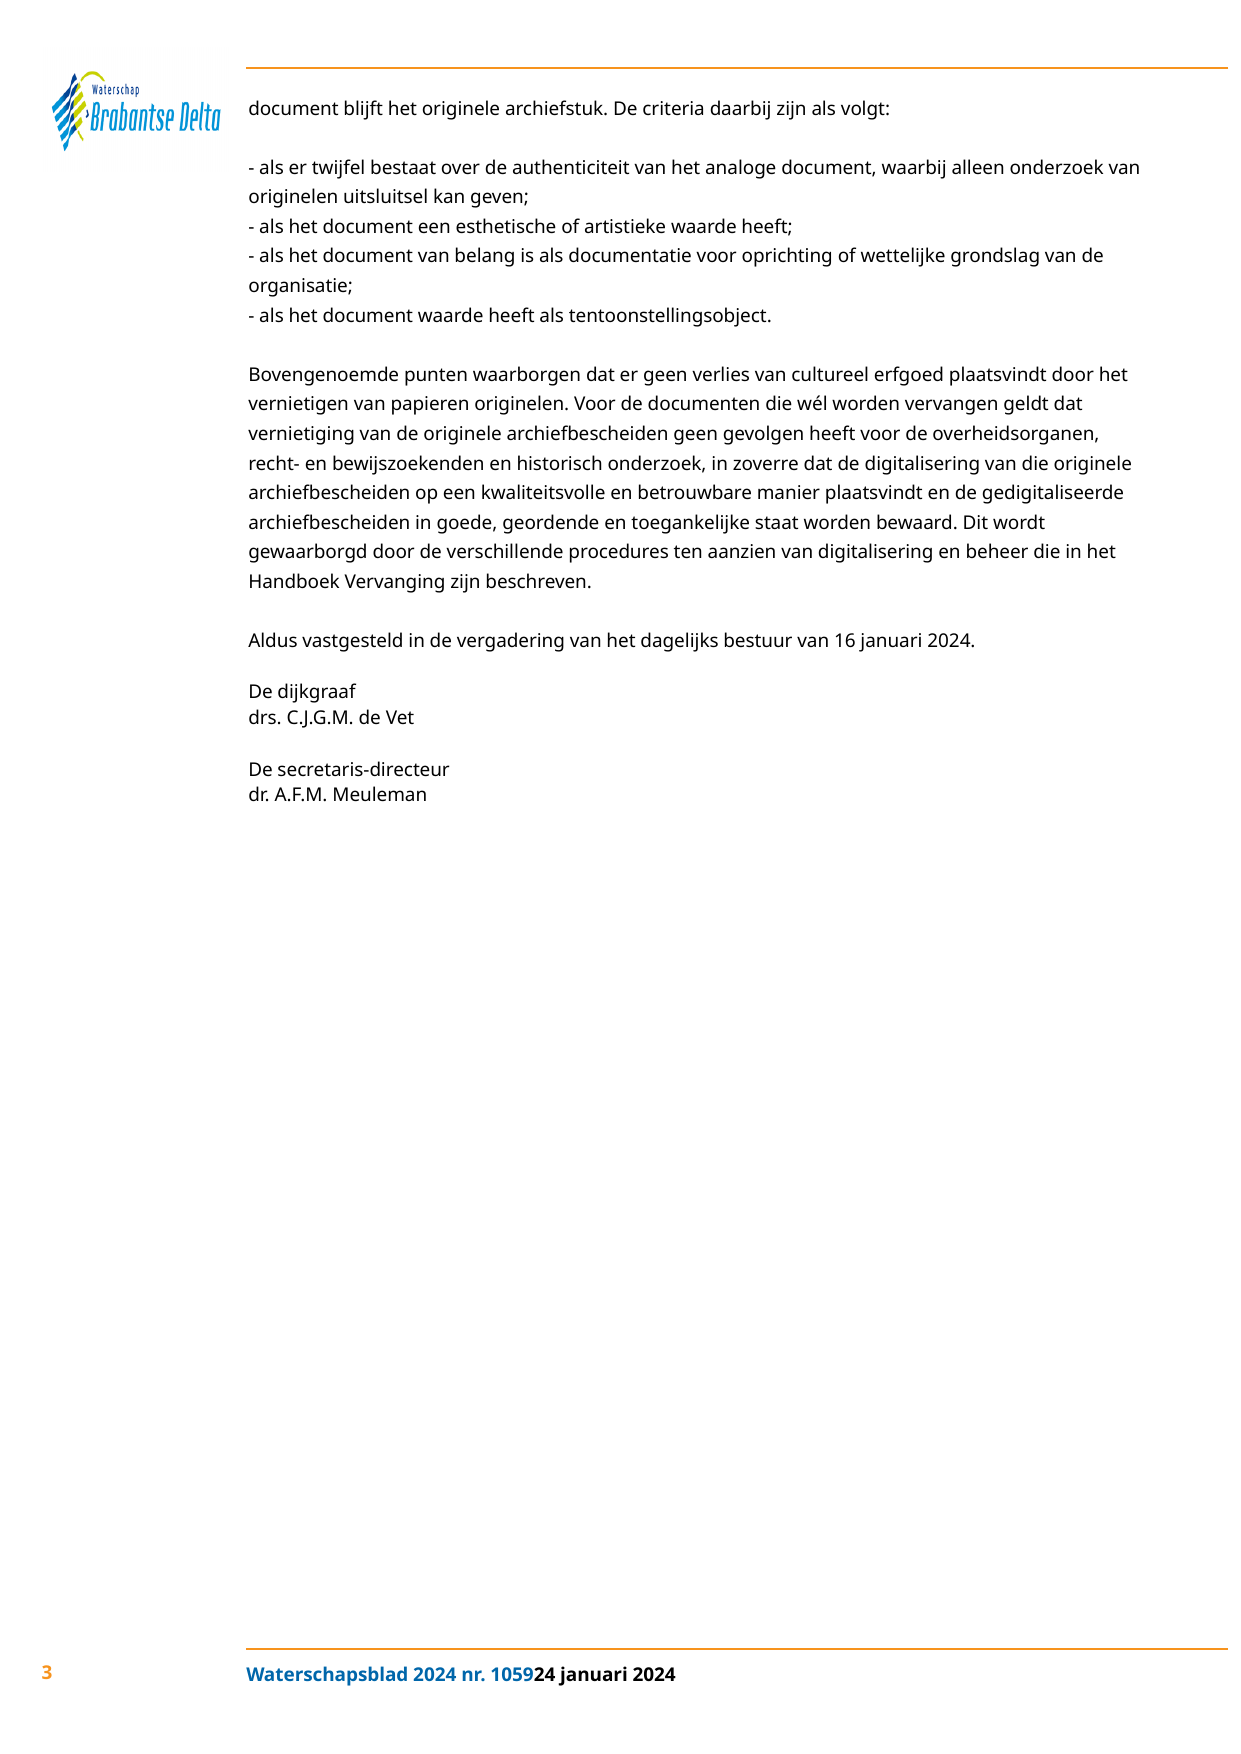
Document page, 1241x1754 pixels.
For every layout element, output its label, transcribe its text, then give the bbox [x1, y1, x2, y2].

text - als het document waarde heeft als tentoonstellingsobject. [248, 302, 1152, 328]
text document blijft het originele archiefstuk. De criteria daarbij zijn als volgt: [248, 95, 1152, 121]
text Bovengenoemde punten waarborgen dat er geen verlies van cultureel erfgoed plaatsvindt door het [248, 361, 1152, 387]
text drs. C.J.G.M. de Vet [248, 704, 1152, 730]
text De dijkgraaf [248, 679, 1152, 704]
text - als er twijfel bestaat over de authenticiteit van het analoge document, waarbij alleen onderzoek van originelen uitsluitsel kan geven; [248, 154, 1152, 209]
text vernietigen van papieren originelen. Voor de documenten die wél worden vervangen geldt dat vernietiging van de originele archiefbescheiden geen gevolgen heeft voor de overheidsorganen, recht- en bewijszoekenden en historisch onderzoek, in zoverre dat de digitalisering van die originele archiefbescheiden op een kwaliteitsvolle en betrouwbare manier plaatsvindt en de gedigitaliseerde archiefbescheiden in goede, geordende en toegankelijke staat worden bewaard. Dit wordt gewaarborgd door de verschillende procedures ten aanzien van digitalisering en beheer die in het Handboek Vervanging zijn beschreven. [248, 391, 1152, 594]
text dr. A.F.M. Meuleman [248, 782, 1152, 807]
picture [41, 47, 231, 172]
text De secretaris-directeur [248, 756, 1152, 782]
text - als het document een esthetische of artistieke waarde heeft; [248, 213, 1152, 239]
text - als het document van belang is als documentatie voor oprichting of wettelijke grondslag van de organisatie; [248, 243, 1152, 298]
text Aldus vastgesteld in de vergadering van het dagelijks bestuur van 16 januari 2024. [248, 627, 1152, 653]
